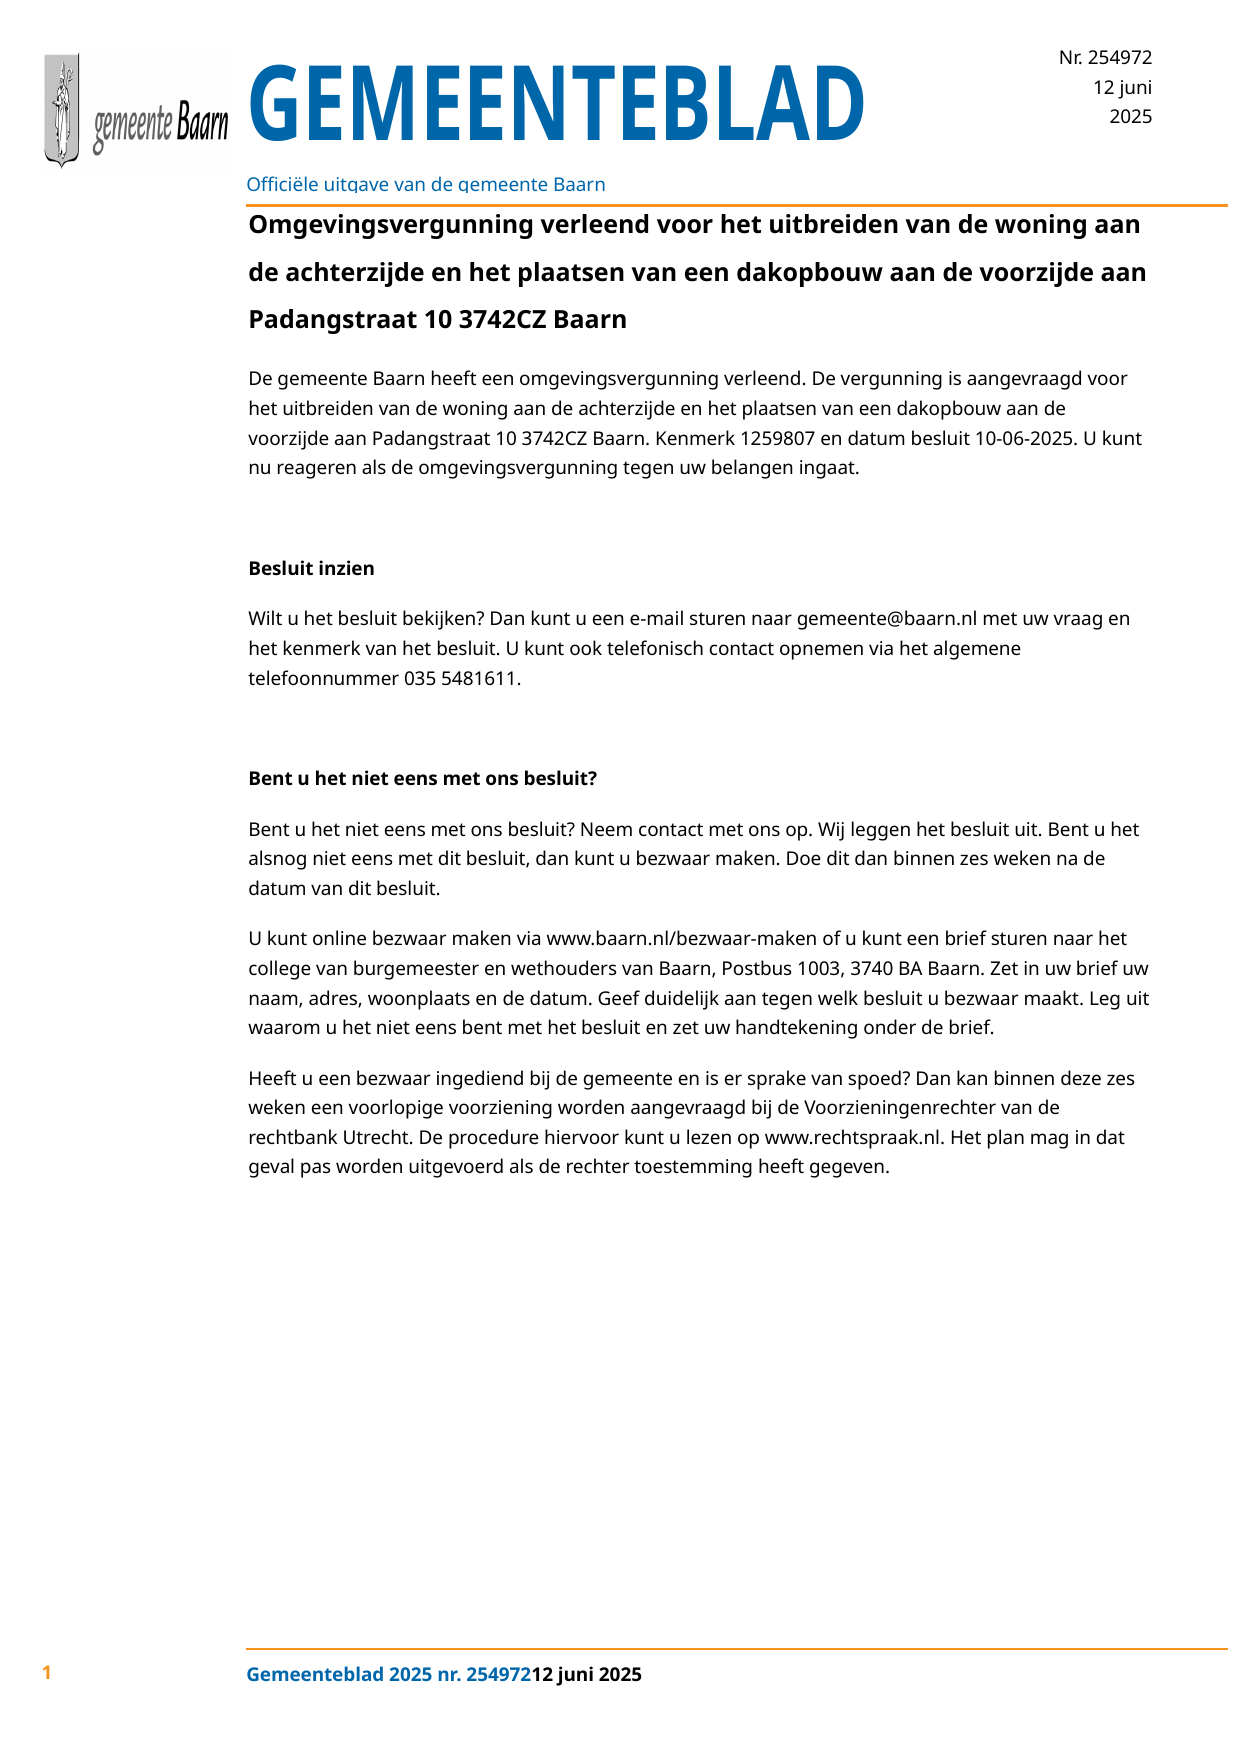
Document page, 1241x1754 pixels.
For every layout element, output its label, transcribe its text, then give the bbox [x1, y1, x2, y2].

text Besluit inzien [248, 555, 1152, 581]
text U kunt online bezwaar maken via www.baarn.nl/bezwaar-maken of u kunt een brief sturen naar het college van burgemeester en wethouders van Baarn, Postbus 1003, 3740 BA Baarn. Zet in uw brief uw naam, adres, woonplaats en de datum. Geef duidelijk aan tegen welk besluit u bezwaar maakt. Leg uit waarom u het niet eens bent met het besluit en zet uw handtekening onder de brief. [248, 926, 1152, 1040]
text Heeft u een bezwaar ingediend bij de gemeente en is er sprake van spoed? Dan kan binnen deze zes weken een voorlopige voorziening worden aangevraagd bij de Voorzieningenrechter van de rechtbank Utrecht. De procedure hiervoor kunt u lezen op www.rechtspraak.nl. Het plan mag in dat geval pas worden uitgevoerd als de rechter toestemming heeft gegeven. [248, 1065, 1152, 1179]
text Bent u het niet eens met ons besluit? Neem contact met ons op. Wij leggen het besluit uit. Bent u het alsnog niet eens met dit besluit, dan kunt u bezwaar maken. Doe dit dan binnen zes weken na de datum van dit besluit. [248, 816, 1152, 901]
text Wilt u het besluit bekijken? Dan kunt u een e-mail sturen naar gemeente@baarn.nl met uw vraag en het kenmerk van het besluit. U kunt ook telefonisch contact opnemen via het algemene telefoonnummer 035 5481611. [248, 606, 1152, 690]
text Bent u het niet eens met ons besluit? [248, 766, 1152, 791]
text Omgevingsvergunning verleend voor het uitbreiden van de woning aan de achterzijde en het plaatsen van een dakopbouw aan de voorzijde aan Padangstraat 10 3742CZ Baarn [248, 207, 1152, 336]
text De gemeente Baarn heeft een omgevingsvergunning verleend. De vergunning is aangevraagd voor het uitbreiden van de woning aan de achterzijde en het plaatsen van een dakopbouw aan de voorzijde aan Padangstraat 10 3742CZ Baarn. Kenmerk 1259807 en datum besluit 10-06-2025. U kunt nu reageren als de omgevingsvergunning tegen uw belangen ingaat. [248, 366, 1152, 480]
picture [41, 47, 231, 172]
